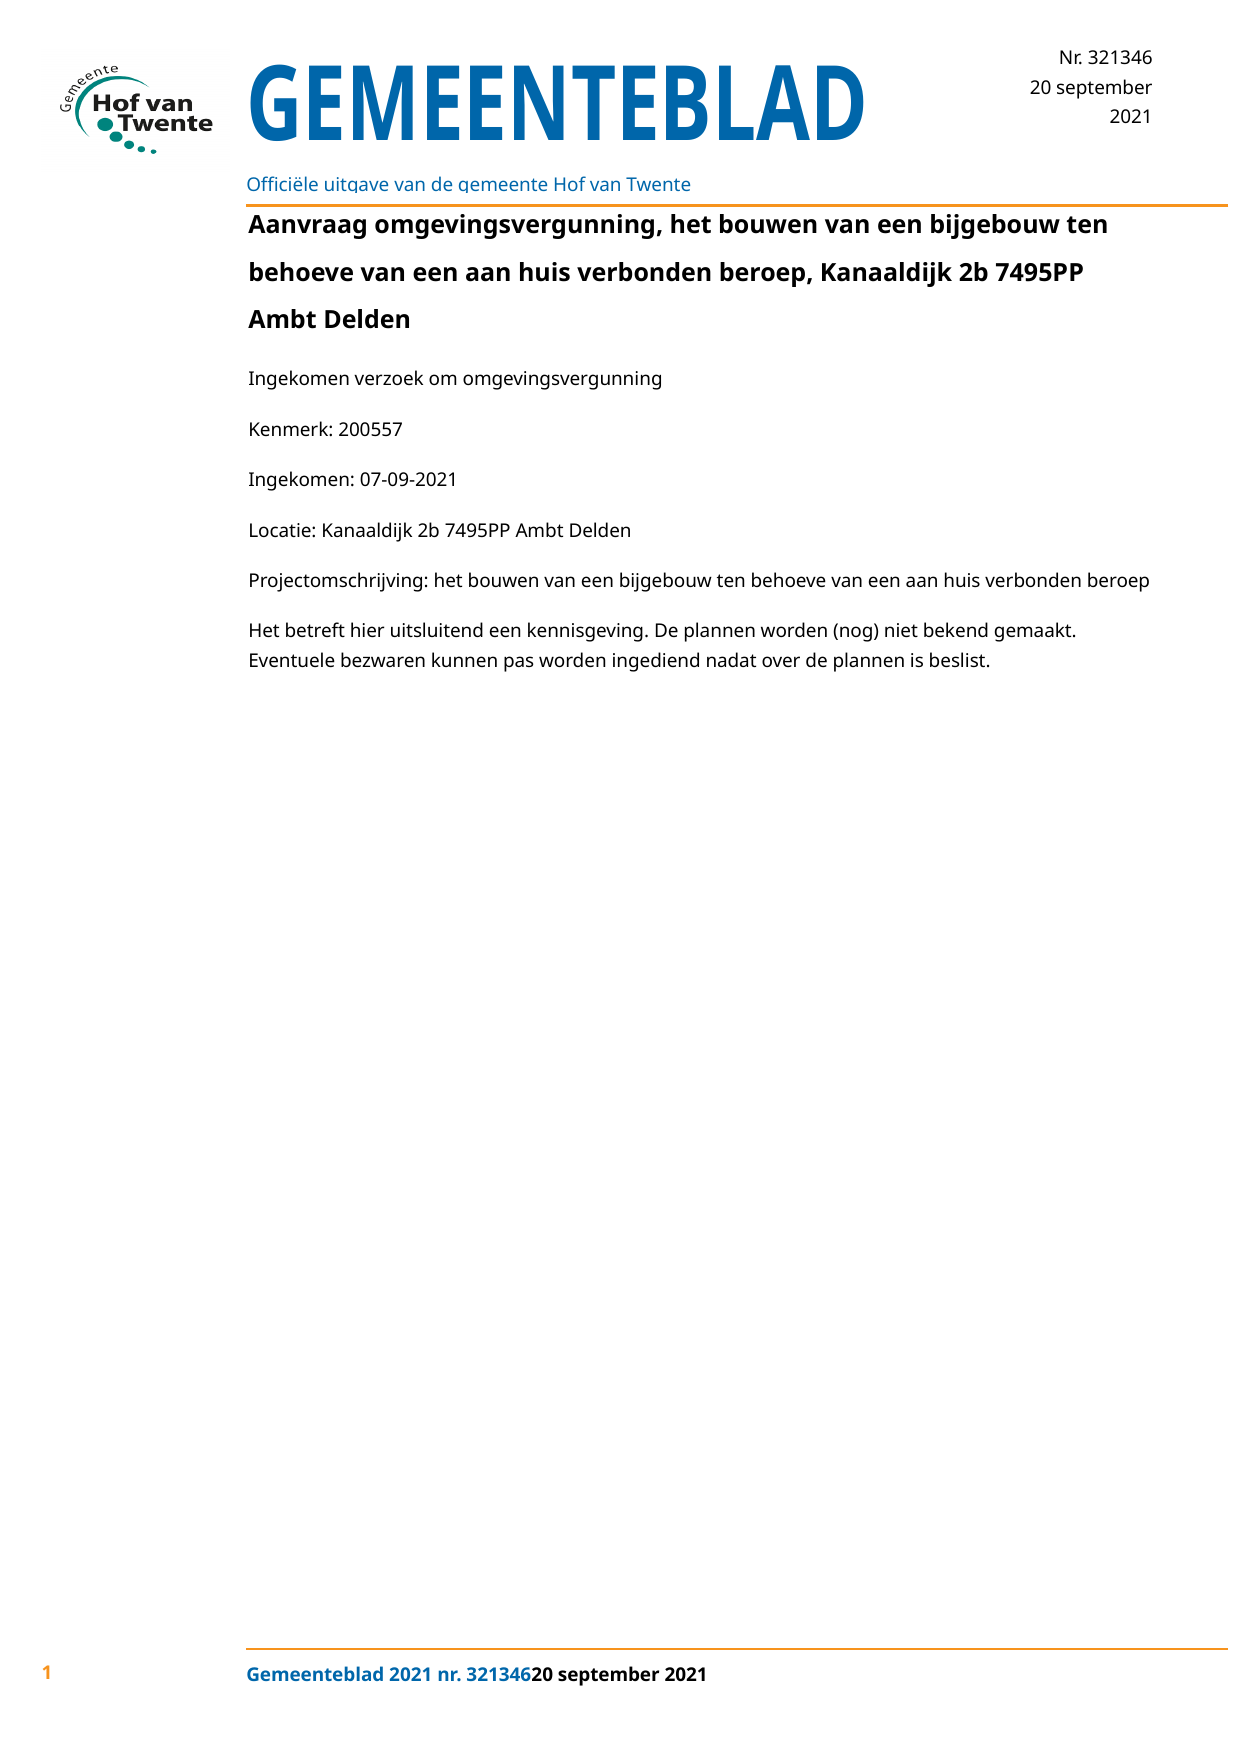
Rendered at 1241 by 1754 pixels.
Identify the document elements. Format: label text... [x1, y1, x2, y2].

picture [41, 47, 231, 172]
text Projectomschrijving: het bouwen van een bijgebouw ten behoeve van een aan huis verbonden beroep [248, 567, 1152, 593]
text Ingekomen verzoek om omgevingsvergunning [248, 366, 1152, 391]
text Aanvraag omgevingsvergunning, het bouwen van een bijgebouw ten behoeve van een aan huis verbonden beroep, Kanaaldijk 2b 7495PP Ambt Delden [248, 207, 1152, 336]
text Ingekomen: 07-09-2021 [248, 466, 1152, 492]
text Kenmerk: 200557 [248, 416, 1152, 442]
text Locatie: Kanaaldijk 2b 7495PP Ambt Delden [248, 517, 1152, 542]
text Het betreft hier uitsluitend een kennisgeving. De plannen worden (nog) niet bekend gemaakt. Eventuele bezwaren kunnen pas worden ingediend nadat over de plannen is beslist. [248, 618, 1152, 673]
